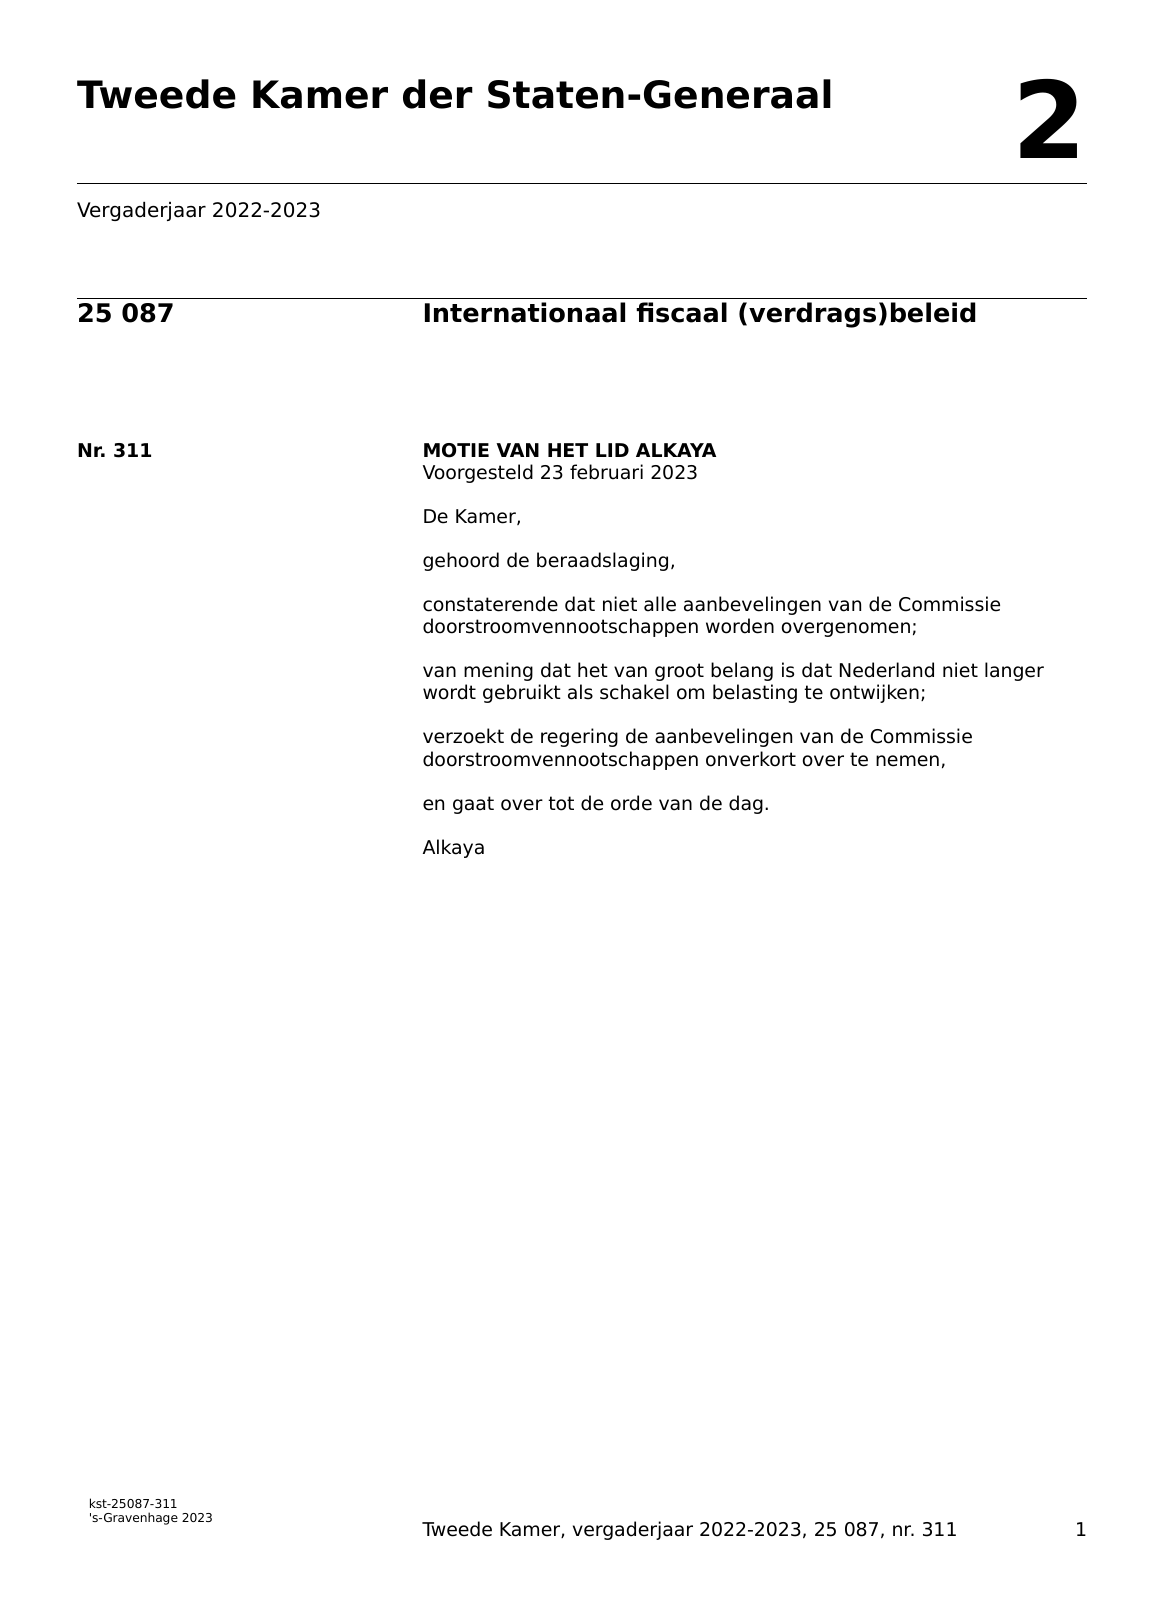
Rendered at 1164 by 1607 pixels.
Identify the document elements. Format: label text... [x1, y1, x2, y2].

subtitle Nr. 311 MOTIE VAN HET LID ALKAYA [77, 440, 1087, 462]
text gehoord de beraadslaging, [422, 550, 1087, 572]
text verzoekt de regering de aanbevelingen van de Commissie doorstroomvennootschappen onverkort over te nemen, [422, 726, 1087, 770]
text van mening dat het van groot belang is dat Nederland niet langer wordt gebruikt als schakel om belasting te ontwijken; [422, 660, 1087, 704]
text kst-25087-311 [88, 1497, 323, 1511]
table_cell Vergaderjaar 2022-2023 [77, 184, 1087, 298]
text en gaat over tot de orde van de dag. [422, 793, 1087, 814]
text constaterende dat niet alle aanbevelingen van de Commissie doorstroomvennootschappen worden overgenomen; [422, 594, 1087, 638]
table_header 2 [886, 59, 1087, 183]
text Voorgesteld 23 februari 2023 [422, 462, 1087, 484]
table_header Tweede Kamer der Staten-Generaal [77, 59, 886, 183]
text De Kamer, [422, 506, 1087, 528]
text Alkaya [422, 837, 1087, 859]
subtitle 25 087 Internationaal fiscaal (verdrags)beleid [77, 299, 1087, 329]
text 's-Gravenhage 2023 [88, 1511, 323, 1525]
